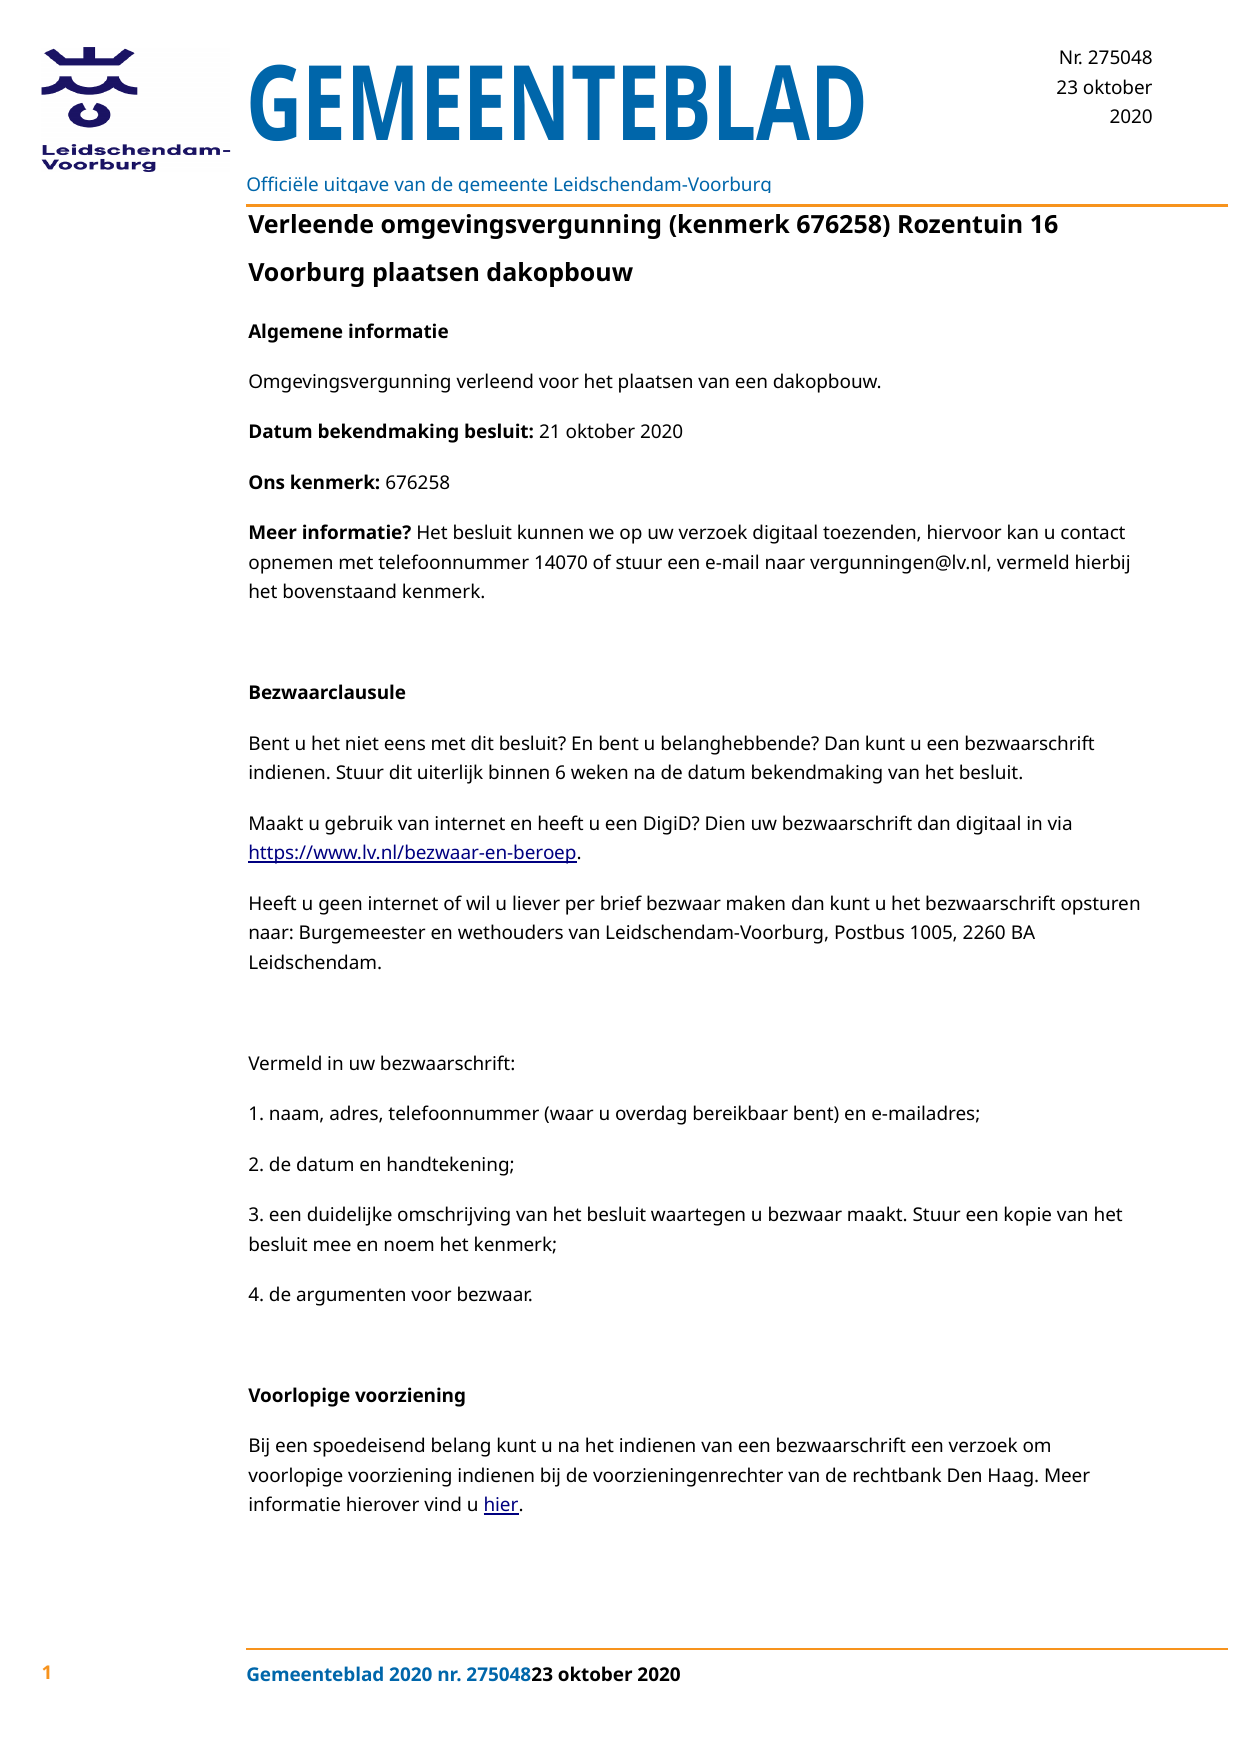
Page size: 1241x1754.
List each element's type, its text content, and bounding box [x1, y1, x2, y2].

text 3. een duidelijke omschrijving van het besluit waartegen u bezwaar maakt. Stuur een kopie van het besluit mee en noem het kenmerk; [248, 1201, 1152, 1257]
text Maakt u gebruik van internet en heeft u een DigiD? Dien uw bezwaarschrift dan digitaal in via https://www.lv.nl/bezwaar-en-beroep. [248, 810, 1152, 865]
text Verleende omgevingsvergunning (kenmerk 676258) Rozentuin 16 Voorburg plaatsen dakopbouw [248, 207, 1152, 288]
text Algemene informatie [248, 318, 1152, 344]
text Bezwaarclausule [248, 679, 1152, 705]
text Meer informatie? Het besluit kunnen we op uw verzoek digitaal toezenden, hiervoor kan u contact opnemen met telefoonnummer 14070 of stuur een e-mail naar vergunningen@lv.nl, vermeld hierbij het bovenstaand kenmerk. [248, 519, 1152, 604]
text Datum bekendmaking besluit: 21 oktober 2020 [248, 419, 1152, 444]
text Heeft u geen internet of wil u liever per brief bezwaar maken dan kunt u het bezwaarschrift opsturen naar: Burgemeester en wethouders van Leidschendam-Voorburg, Postbus 1005, 2260 BA Leidschendam. [248, 890, 1152, 975]
text Voorlopige voorziening [248, 1382, 1152, 1408]
text Bent u het niet eens met dit besluit? En bent u belanghebbende? Dan kunt u een bezwaarschrift indienen. Stuur dit uiterlijk binnen 6 weken na de datum bekendmaking van het besluit. [248, 730, 1152, 785]
picture [41, 47, 231, 172]
text Bij een spoedeisend belang kunt u na het indienen van een bezwaarschrift een verzoek om voorlopige voorziening indienen bij de voorzieningenrechter van de rechtbank Den Haag. Meer informatie hierover vind u hier. [248, 1432, 1152, 1517]
text Omgevingsvergunning verleend voor het plaatsen van een dakopbouw. [248, 368, 1152, 394]
text 2. de datum en handtekening; [248, 1151, 1152, 1177]
text Ons kenmerk: 676258 [248, 469, 1152, 495]
text Vermeld in uw bezwaarschrift: [248, 1050, 1152, 1076]
text 4. de argumenten voor bezwaar. [248, 1281, 1152, 1307]
text 1. naam, adres, telefoonnummer (waar u overdag bereikbaar bent) en e-mailadres; [248, 1100, 1152, 1126]
